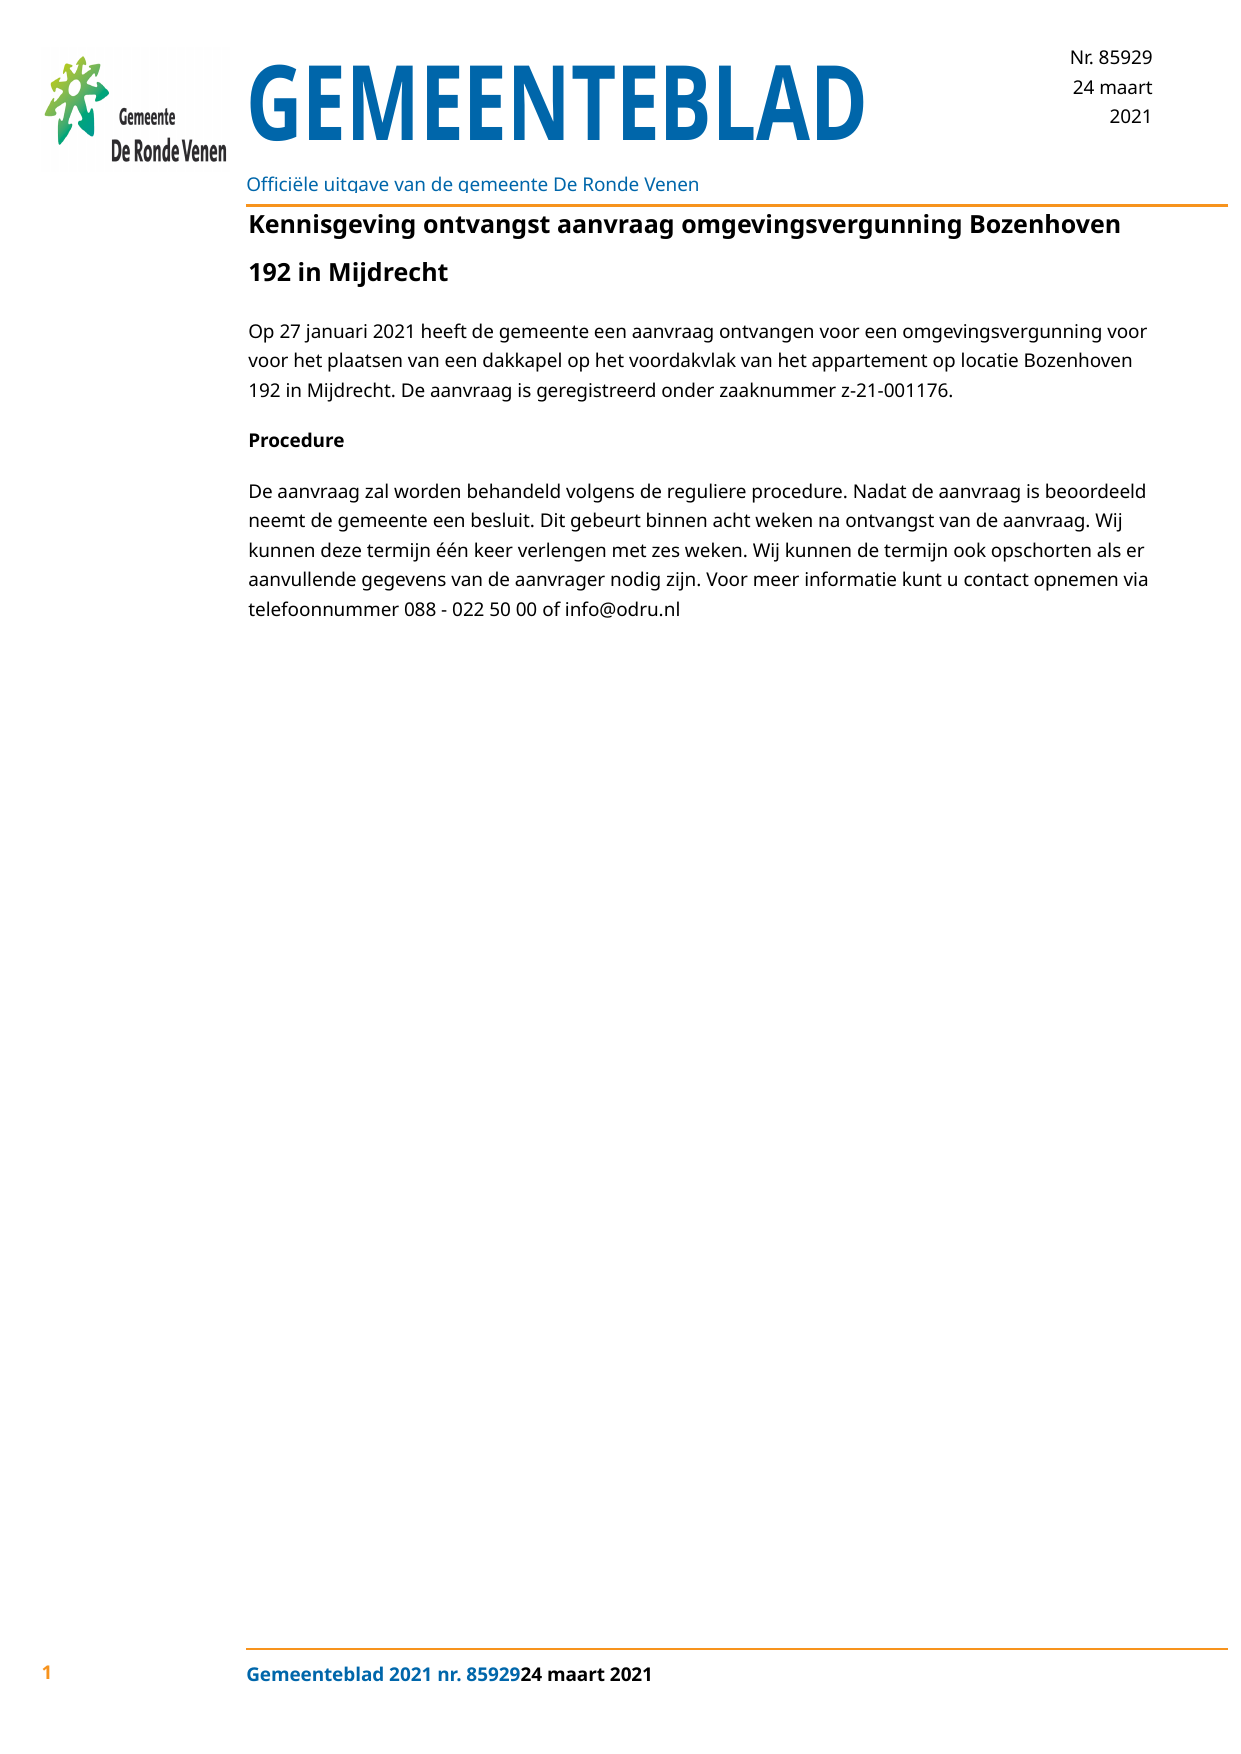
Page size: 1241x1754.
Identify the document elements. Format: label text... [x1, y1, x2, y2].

text Procedure [248, 427, 1152, 453]
text De aanvraag zal worden behandeld volgens de reguliere procedure. Nadat de aanvraag is beoordeeld neemt de gemeente een besluit. Dit gebeurt binnen acht weken na ontvangst van de aanvraag. Wij kunnen deze termijn één keer verlengen met zes weken. Wij kunnen de termijn ook opschorten als er aanvullende gegevens van de aanvrager nodig zijn. Voor meer informatie kunt u contact opnemen via telefoonnummer 088 - 022 50 00 of info@odru.nl [248, 478, 1152, 622]
text Kennisgeving ontvangst aanvraag omgevingsvergunning Bozenhoven 192 in Mijdrecht [248, 207, 1152, 288]
text Op 27 januari 2021 heeft de gemeente een aanvraag ontvangen voor een omgevingsvergunning voor voor het plaatsen van een dakkapel op het voordakvlak van het appartement op locatie Bozenhoven 192 in Mijdrecht. De aanvraag is geregistreerd onder zaaknummer z-21-001176. [248, 318, 1152, 403]
picture [41, 47, 231, 172]
